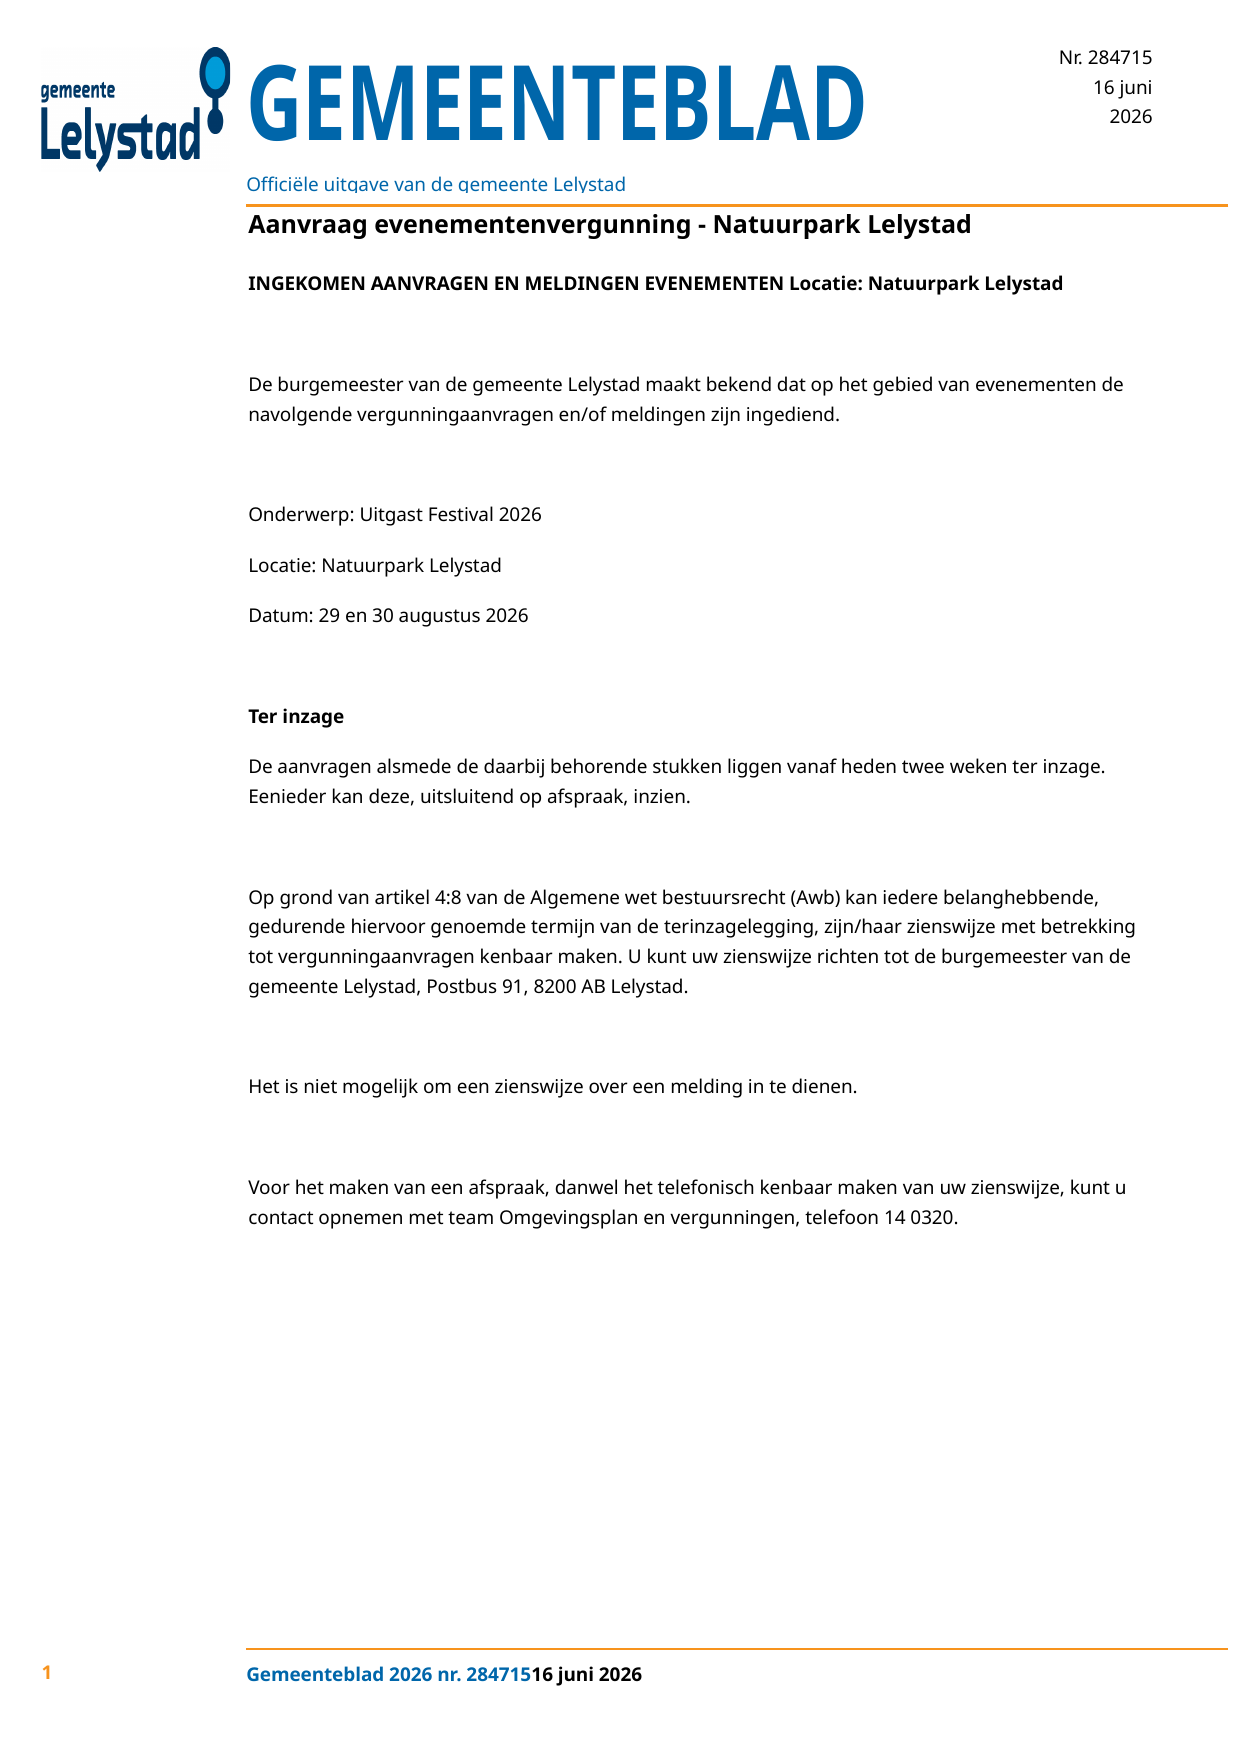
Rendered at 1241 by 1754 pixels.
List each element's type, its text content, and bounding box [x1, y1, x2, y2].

text Het is niet mogelijk om een zienswijze over een melding in te dienen. [248, 1074, 1152, 1099]
text INGEKOMEN AANVRAGEN EN MELDINGEN EVENEMENTEN Locatie: Natuurpark Lelystad [248, 270, 1152, 296]
text Ter inzage [248, 703, 1152, 729]
text De aanvragen alsmede de daarbij behorende stukken liggen vanaf heden twee weken ter inzage. Eenieder kan deze, uitsluitend op afspraak, inzien. [248, 754, 1152, 809]
text Aanvraag evenementenvergunning - Natuurpark Lelystad [248, 207, 1152, 241]
text De burgemeester van de gemeente Lelystad maakt bekend dat op het gebied van evenementen de navolgende vergunningaanvragen en/of meldingen zijn ingediend. [248, 371, 1152, 426]
text Op grond van artikel 4:8 van de Algemene wet bestuursrecht (Awb) kan iedere belanghebbende, gedurende hiervoor genoemde termijn van de terinzagelegging, zijn/haar zienswijze met betrekking tot vergunningaanvragen kenbaar maken. U kunt uw zienswijze richten tot de burgemeester van de gemeente Lelystad, Postbus 91, 8200 AB Lelystad. [248, 884, 1152, 998]
text Locatie: Natuurpark Lelystad [248, 552, 1152, 578]
text Datum: 29 en 30 augustus 2026 [248, 602, 1152, 628]
picture [41, 47, 231, 172]
text Voor het maken van een afspraak, danwel het telefonisch kenbaar maken van uw zienswijze, kunt u contact opnemen met team Omgevingsplan en vergunningen, telefoon 14 0320. [248, 1174, 1152, 1230]
text Onderwerp: Uitgast Festival 2026 [248, 502, 1152, 527]
